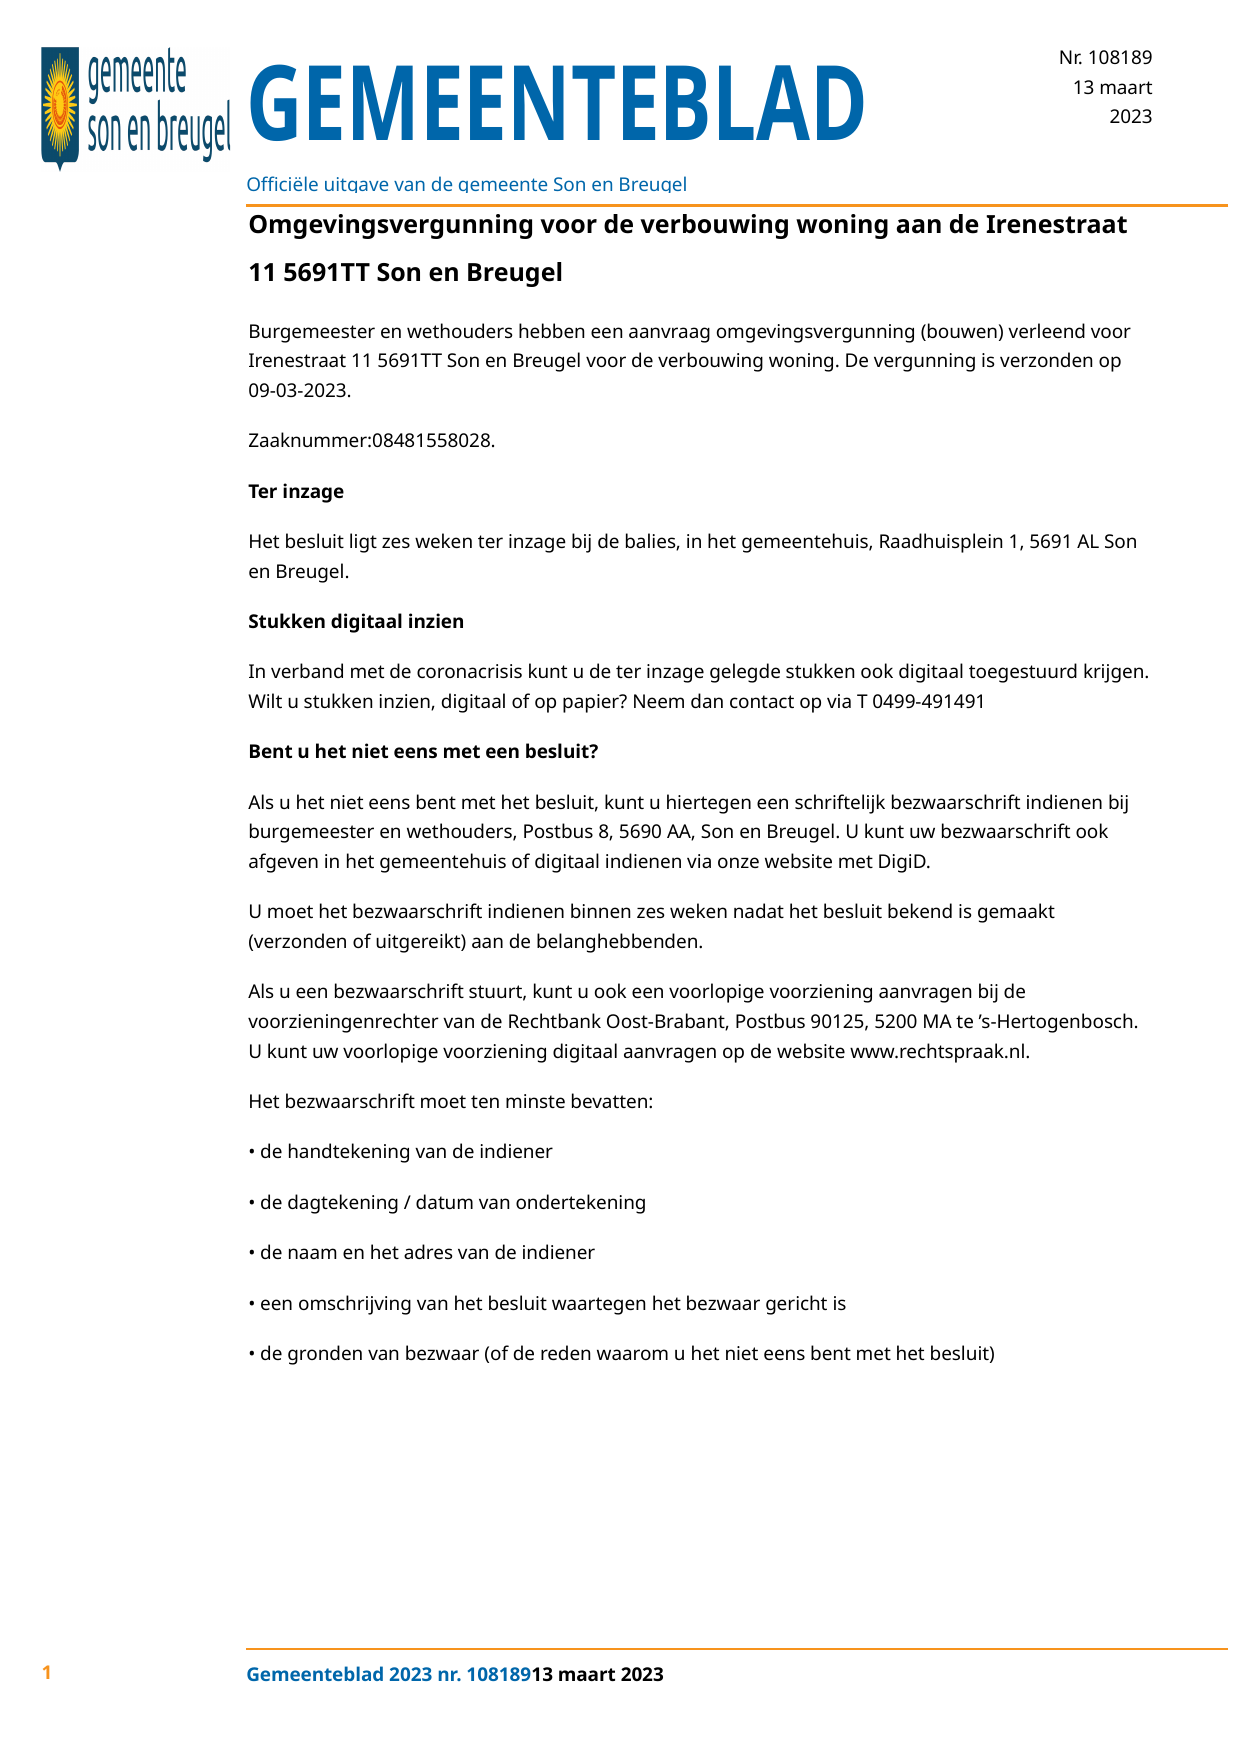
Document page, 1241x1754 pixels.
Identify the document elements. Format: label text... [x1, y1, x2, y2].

text Bent u het niet eens met een besluit? [248, 739, 1152, 764]
text Burgemeester en wethouders hebben een aanvraag omgevingsvergunning (bouwen) verleend voor Irenestraat 11 5691TT Son en Breugel voor de verbouwing woning. De vergunning is verzonden op 09-03-2023. [248, 318, 1152, 403]
text • de dagtekening / datum van ondertekening [248, 1189, 1152, 1215]
text • de handtekening van de indiener [248, 1139, 1152, 1164]
text • de naam en het adres van de indiener [248, 1239, 1152, 1265]
text Het besluit ligt zes weken ter inzage bij de balies, in het gemeentehuis, Raadhuisplein 1, 5691 AL Son en Breugel. [248, 528, 1152, 584]
text • een omschrijving van het besluit waartegen het bezwaar gericht is [248, 1290, 1152, 1316]
text Zaaknummer:08481558028. [248, 427, 1152, 453]
text In verband met de coronacrisis kunt u de ter inzage gelegde stukken ook digitaal toegestuurd krijgen. Wilt u stukken inzien, digitaal of op papier? Neem dan contact op via T 0499-491491 [248, 659, 1152, 714]
text Het bezwaarschrift moet ten minste bevatten: [248, 1088, 1152, 1114]
text Omgevingsvergunning voor de verbouwing woning aan de Irenestraat 11 5691TT Son en Breugel [248, 207, 1152, 288]
text Als u het niet eens bent met het besluit, kunt u hiertegen een schriftelijk bezwaarschrift indienen bij burgemeester en wethouders, Postbus 8, 5690 AA, Son en Breugel. U kunt uw bezwaarschrift ook afgeven in het gemeentehuis of digitaal indienen via onze website met DigiD. [248, 789, 1152, 874]
text • de gronden van bezwaar (of de reden waarom u het niet eens bent met het besluit) [248, 1340, 1152, 1366]
text U moet het bezwaarschrift indienen binnen zes weken nadat het besluit bekend is gemaakt (verzonden of uitgereikt) aan de belanghebbenden. [248, 899, 1152, 954]
text Als u een bezwaarschrift stuurt, kunt u ook een voorlopige voorziening aanvragen bij de voorzieningenrechter van de Rechtbank Oost-Brabant, Postbus 90125, 5200 MA te ’s-Hertogenbosch. U kunt uw voorlopige voorziening digitaal aanvragen op de website www.rechtspraak.nl. [248, 979, 1152, 1064]
picture [41, 47, 231, 172]
text Stukken digitaal inzien [248, 608, 1152, 634]
text Ter inzage [248, 478, 1152, 504]
